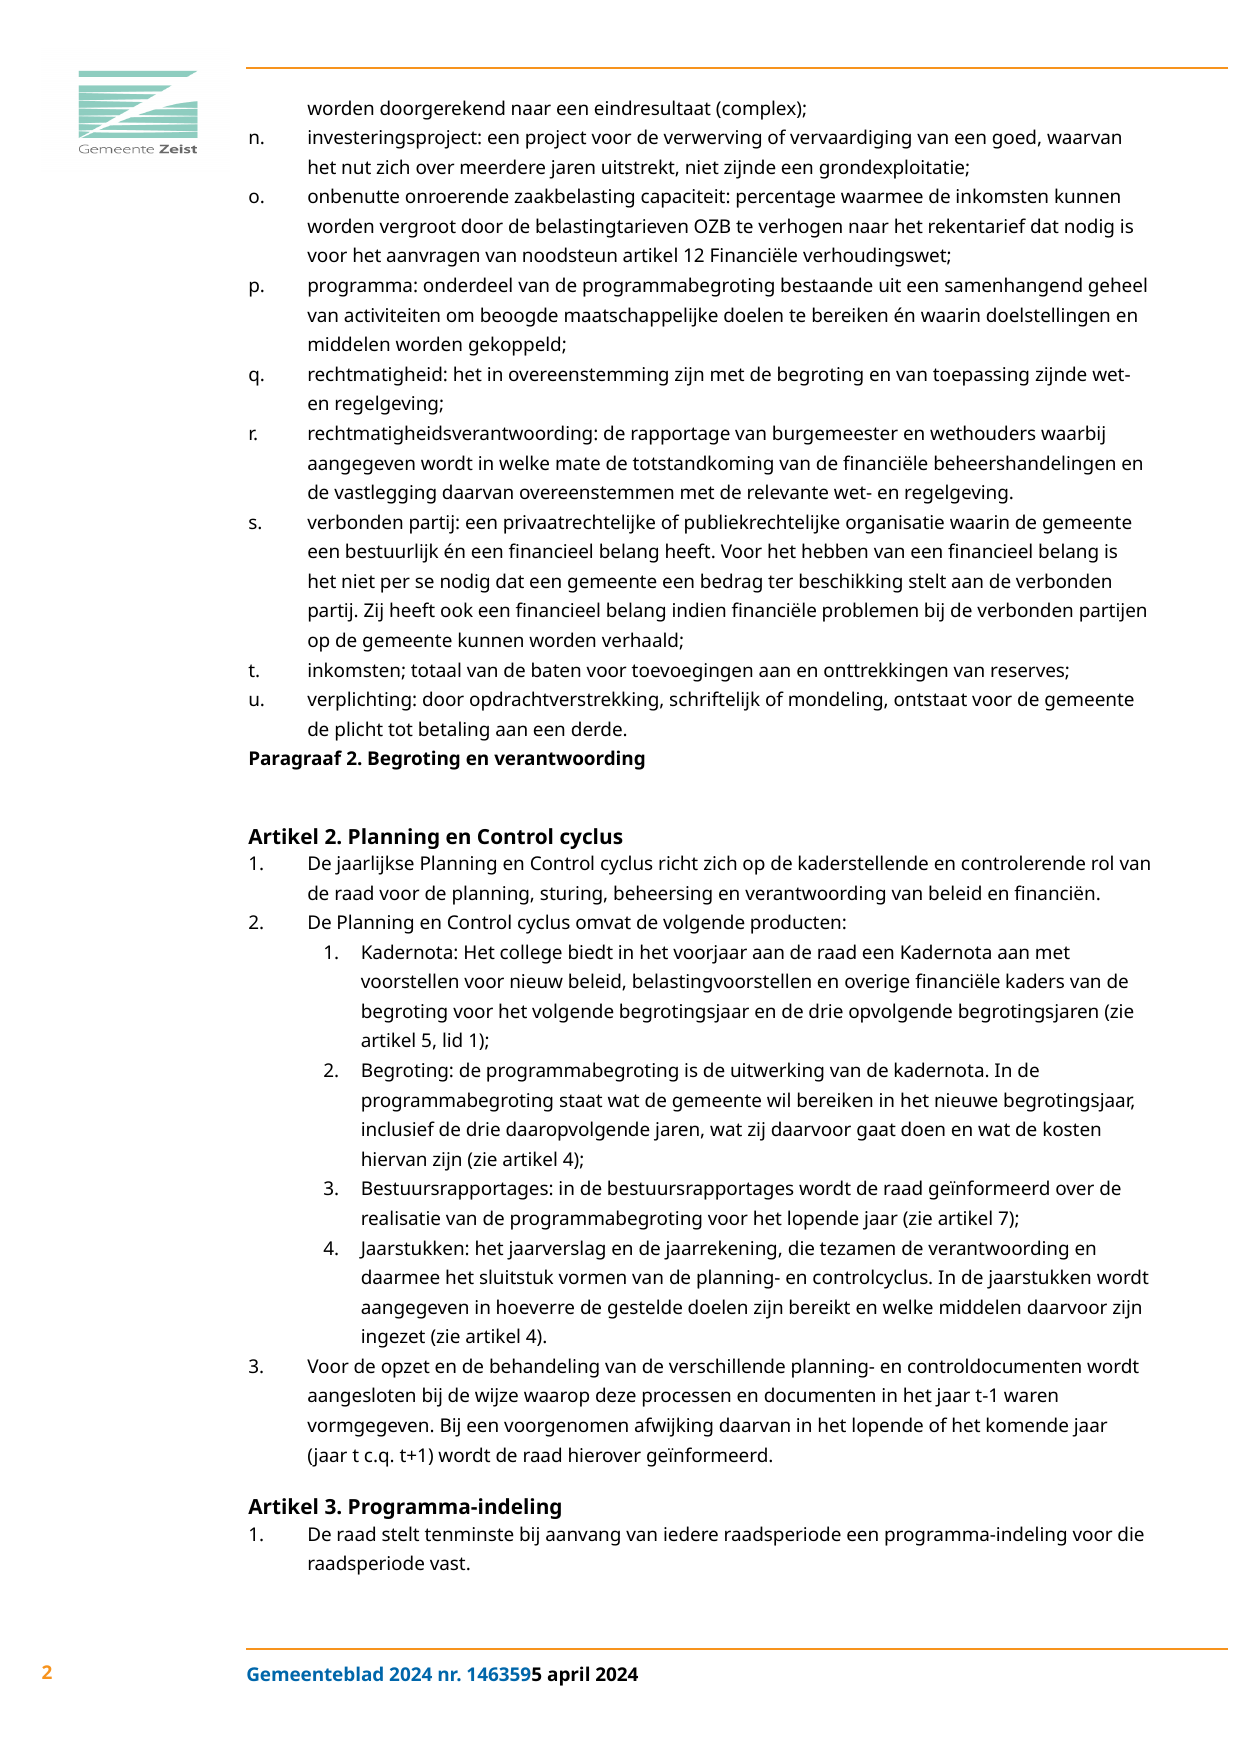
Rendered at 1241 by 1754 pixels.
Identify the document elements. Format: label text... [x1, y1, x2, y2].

list Jaarstukken: het jaarverslag en de jaarrekening, die tezamen de verantwoording en daarmee het sluitstuk vormen van de planning- en controlcyclus. In de jaarstukken wordt aangegeven in hoeverre de gestelde doelen zijn bereikt en welke middelen daarvoor zijn ingezet (zie artikel 4). [323, 1235, 1152, 1349]
picture [41, 47, 231, 172]
list Voor de opzet en de behandeling van de verschillende planning- en controldocumenten wordt aangesloten bij de wijze waarop deze processen en documenten in het jaar t-1 waren vormgegeven. Bij een voorgenomen afwijking daarvan in het lopende of het komende jaar (jaar t c.q. t+1) wordt de raad hierover geïnformeerd. [248, 1353, 1152, 1468]
list rechtmatigheid: het in overeenstemming zijn met de begroting en van toepassing zijnde wet- en regelgeving; [248, 361, 1152, 416]
list investeringsproject: een project voor de verwerving of vervaardiging van een goed, waarvan het nut zich over meerdere jaren uitstrekt, niet zijnde een grondexploitatie; [248, 124, 1152, 180]
list worden doorgerekend naar een eindresultaat (complex); [248, 95, 1152, 121]
list verbonden partij: een privaatrechtelijke of publiekrechtelijke organisatie waarin de gemeente een bestuurlijk én een financieel belang heeft. Voor het hebben van een financieel belang is het niet per se nodig dat een gemeente een bedrag ter beschikking stelt aan de verbonden partij. Zij heeft ook een financieel belang indien financiële problemen bij de verbonden partijen op de gemeente kunnen worden verhaald; [248, 509, 1152, 653]
list Begroting: de programmabegroting is de uitwerking van de kadernota. In de programmabegroting staat wat de gemeente wil bereiken in het nieuwe begrotingsjaar, inclusief de drie daaropvolgende jaren, wat zij daarvoor gaat doen en wat de kosten hiervan zijn (zie artikel 4); [323, 1057, 1152, 1172]
list Kadernota: Het college biedt in het voorjaar aan de raad een Kadernota aan met voorstellen voor nieuw beleid, belastingvoorstellen en overige financiële kaders van de begroting voor het volgende begrotingsjaar en de drie opvolgende begrotingsjaren (zie artikel 5, lid 1); [323, 939, 1152, 1053]
text Artikel 3. Programma-indeling [248, 1492, 1152, 1521]
text Paragraaf 2. Begroting en verantwoording [248, 746, 1152, 771]
list De Planning en Control cyclus omvat de volgende producten: [248, 909, 1152, 935]
text Artikel 2. Planning en Control cyclus [248, 822, 1152, 850]
list programma: onderdeel van de programmabegroting bestaande uit een samenhangend geheel van activiteiten om beoogde maatschappelijke doelen te bereiken én waarin doelstellingen en middelen worden gekoppeld; [248, 272, 1152, 357]
list onbenutte onroerende zaakbelasting capaciteit: percentage waarmee de inkomsten kunnen worden vergroot door de belastingtarieven OZB te verhogen naar het rekentarief dat nodig is voor het aanvragen van noodsteun artikel 12 Financiële verhoudingswet; [248, 183, 1152, 268]
list De raad stelt tenminste bij aanvang van iedere raadsperiode een programma-indeling voor die raadsperiode vast. [248, 1521, 1152, 1576]
list rechtmatigheidsverantwoording: de rapportage van burgemeester en wethouders waarbij aangegeven wordt in welke mate de totstandkoming van de financiële beheershandelingen en de vastlegging daarvan overeenstemmen met de relevante wet- en regelgeving. [248, 420, 1152, 505]
list Bestuursrapportages: in de bestuursrapportages wordt de raad geïnformeerd over de realisatie van de programmabegroting voor het lopende jaar (zie artikel 7); [323, 1176, 1152, 1231]
list inkomsten; totaal van de baten voor toevoegingen aan en onttrekkingen van reserves; [248, 657, 1152, 683]
list De jaarlijkse Planning en Control cyclus richt zich op de kaderstellende en controlerende rol van de raad voor de planning, sturing, beheersing en verantwoording van beleid en financiën. [248, 850, 1152, 906]
list verplichting: door opdrachtverstrekking, schriftelijk of mondeling, ontstaat voor de gemeente de plicht tot betaling aan een derde. [248, 686, 1152, 742]
